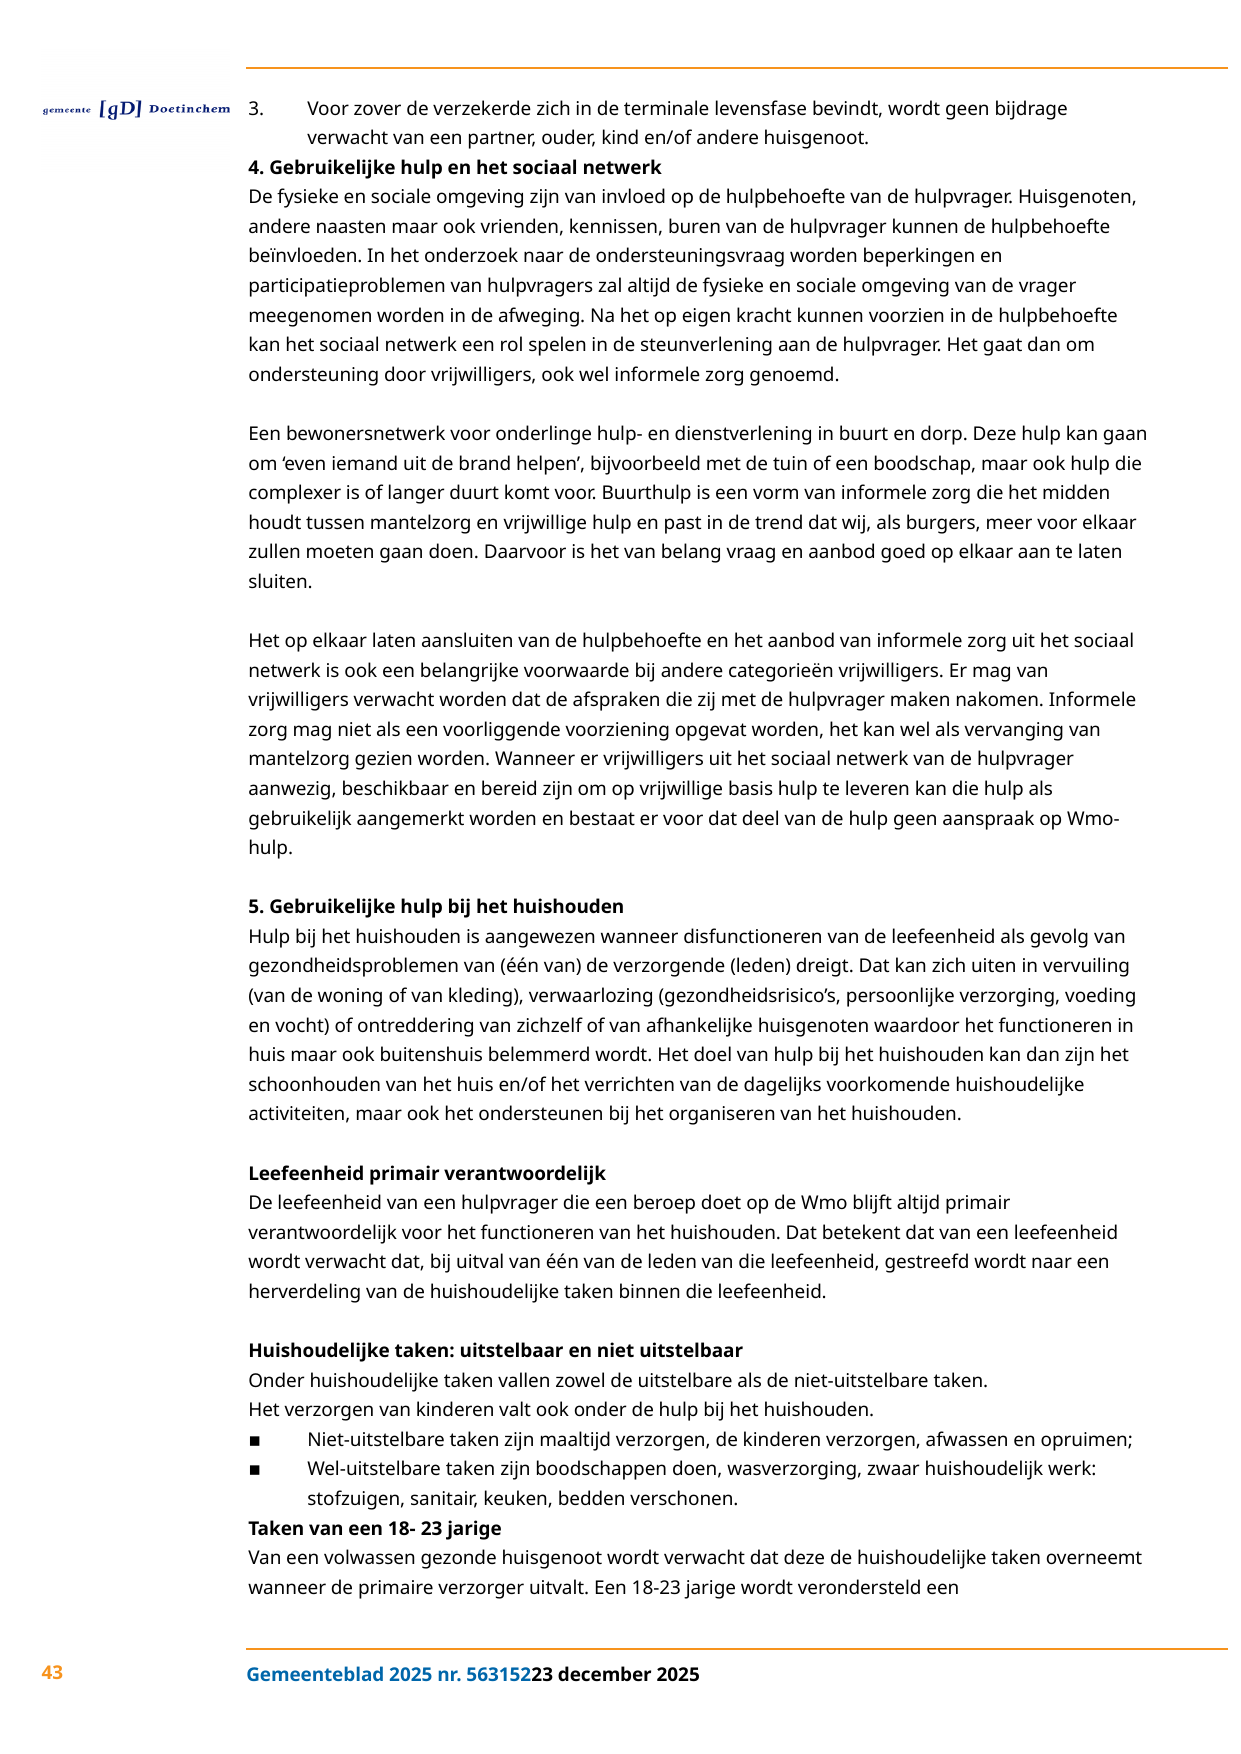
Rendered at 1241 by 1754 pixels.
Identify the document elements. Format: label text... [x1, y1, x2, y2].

list Wel-uitstelbare taken zijn boodschappen doen, wasverzorging, zwaar huishoudelijk werk: stofzuigen, sanitair, keuken, bedden verschonen. [248, 1456, 1152, 1511]
text Van een volwassen gezonde huisgenoot wordt verwacht dat deze de huishoudelijke taken overneemt wanneer de primaire verzorger uitvalt. Een 18-23 jarige wordt verondersteld een [248, 1544, 1152, 1600]
text De leefeenheid van een hulpvrager die een beroep doet op de Wmo blijft altijd primair verantwoordelijk voor het functioneren van het huishouden. Dat betekent dat van een leefeenheid wordt verwacht dat, bij uitval van één van de leden van die leefeenheid, gestreefd wordt naar een herverdeling van de huishoudelijke taken binnen die leefeenheid. [248, 1189, 1152, 1304]
text 4. Gebruikelijke hulp en het sociaal netwerk [248, 154, 1152, 180]
text Taken van een 18- 23 jarige [248, 1515, 1152, 1541]
picture [41, 47, 231, 172]
text Het op elkaar laten aansluiten van de hulpbehoefte en het aanbod van informele zorg uit het sociaal netwerk is ook een belangrijke voorwaarde bij andere categorieën vrijwilligers. Er mag van vrijwilligers verwacht worden dat de afspraken die zij met de hulpvrager maken nakomen. Informele zorg mag niet als een voorliggende voorziening opgevat worden, het kan wel als vervanging van mantelzorg gezien worden. Wanneer er vrijwilligers uit het sociaal netwerk van de hulpvrager aanwezig, beschikbaar en bereid zijn om op vrijwillige basis hulp te leveren kan die hulp als gebruikelijk aangemerkt worden en bestaat er voor dat deel van de hulp geen aanspraak op Wmo-hulp. [248, 627, 1152, 860]
text Onder huishoudelijke taken vallen zowel de uitstelbare als de niet-uitstelbare taken. [248, 1367, 1152, 1393]
text Huishoudelijke taken: uitstelbaar en niet uitstelbaar [248, 1337, 1152, 1363]
text Een bewonersnetwerk voor onderlinge hulp- en dienstverlening in buurt en dorp. Deze hulp kan gaan om ‘even iemand uit de brand helpen’, bijvoorbeeld met de tuin of een boodschap, maar ook hulp die complexer is of langer duurt komt voor. Buurthulp is een vorm van informele zorg die het midden houdt tussen mantelzorg en vrijwillige hulp en past in de trend dat wij, als burgers, meer voor elkaar zullen moeten gaan doen. Daarvoor is het van belang vraag en aanbod goed op elkaar aan te laten sluiten. [248, 420, 1152, 594]
list Voor zover de verzekerde zich in de terminale levensfase bevindt, wordt geen bijdrage verwacht van een partner, ouder, kind en/of andere huisgenoot. [248, 95, 1152, 150]
text De fysieke en sociale omgeving zijn van invloed op de hulpbehoefte van de hulpvrager. Huisgenoten, andere naasten maar ook vrienden, kennissen, buren van de hulpvrager kunnen de hulpbehoefte beïnvloeden. In het onderzoek naar de ondersteuningsvraag worden beperkingen en participatieproblemen van hulpvragers zal altijd de fysieke en sociale omgeving van de vrager meegenomen worden in de afweging. Na het op eigen kracht kunnen voorzien in de hulpbehoefte kan het sociaal netwerk een rol spelen in de steunverlening aan de hulpvrager. Het gaat dan om ondersteuning door vrijwilligers, ook wel informele zorg genoemd. [248, 183, 1152, 387]
text Het verzorgen van kinderen valt ook onder de hulp bij het huishouden. [248, 1396, 1152, 1422]
text Leefeenheid primair verantwoordelijk [248, 1160, 1152, 1186]
list Niet-uitstelbare taken zijn maaltijd verzorgen, de kinderen verzorgen, afwassen en opruimen; [248, 1426, 1152, 1452]
text Hulp bij het huishouden is aangewezen wanneer disfunctioneren van de leefeenheid als gevolg van gezondheidsproblemen van (één van) de verzorgende (leden) dreigt. Dat kan zich uiten in vervuiling (van de woning of van kleding), verwaarlozing (gezondheidsrisico’s, persoonlijke verzorging, voeding en vocht) of ontreddering van zichzelf of van afhankelijke huisgenoten waardoor het functioneren in huis maar ook buitenshuis belemmerd wordt. Het doel van hulp bij het huishouden kan dan zijn het schoonhouden van het huis en/of het verrichten van de dagelijks voorkomende huishoudelijke activiteiten, maar ook het ondersteunen bij het organiseren van het huishouden. [248, 923, 1152, 1126]
text 5. Gebruikelijke hulp bij het huishouden [248, 893, 1152, 919]
